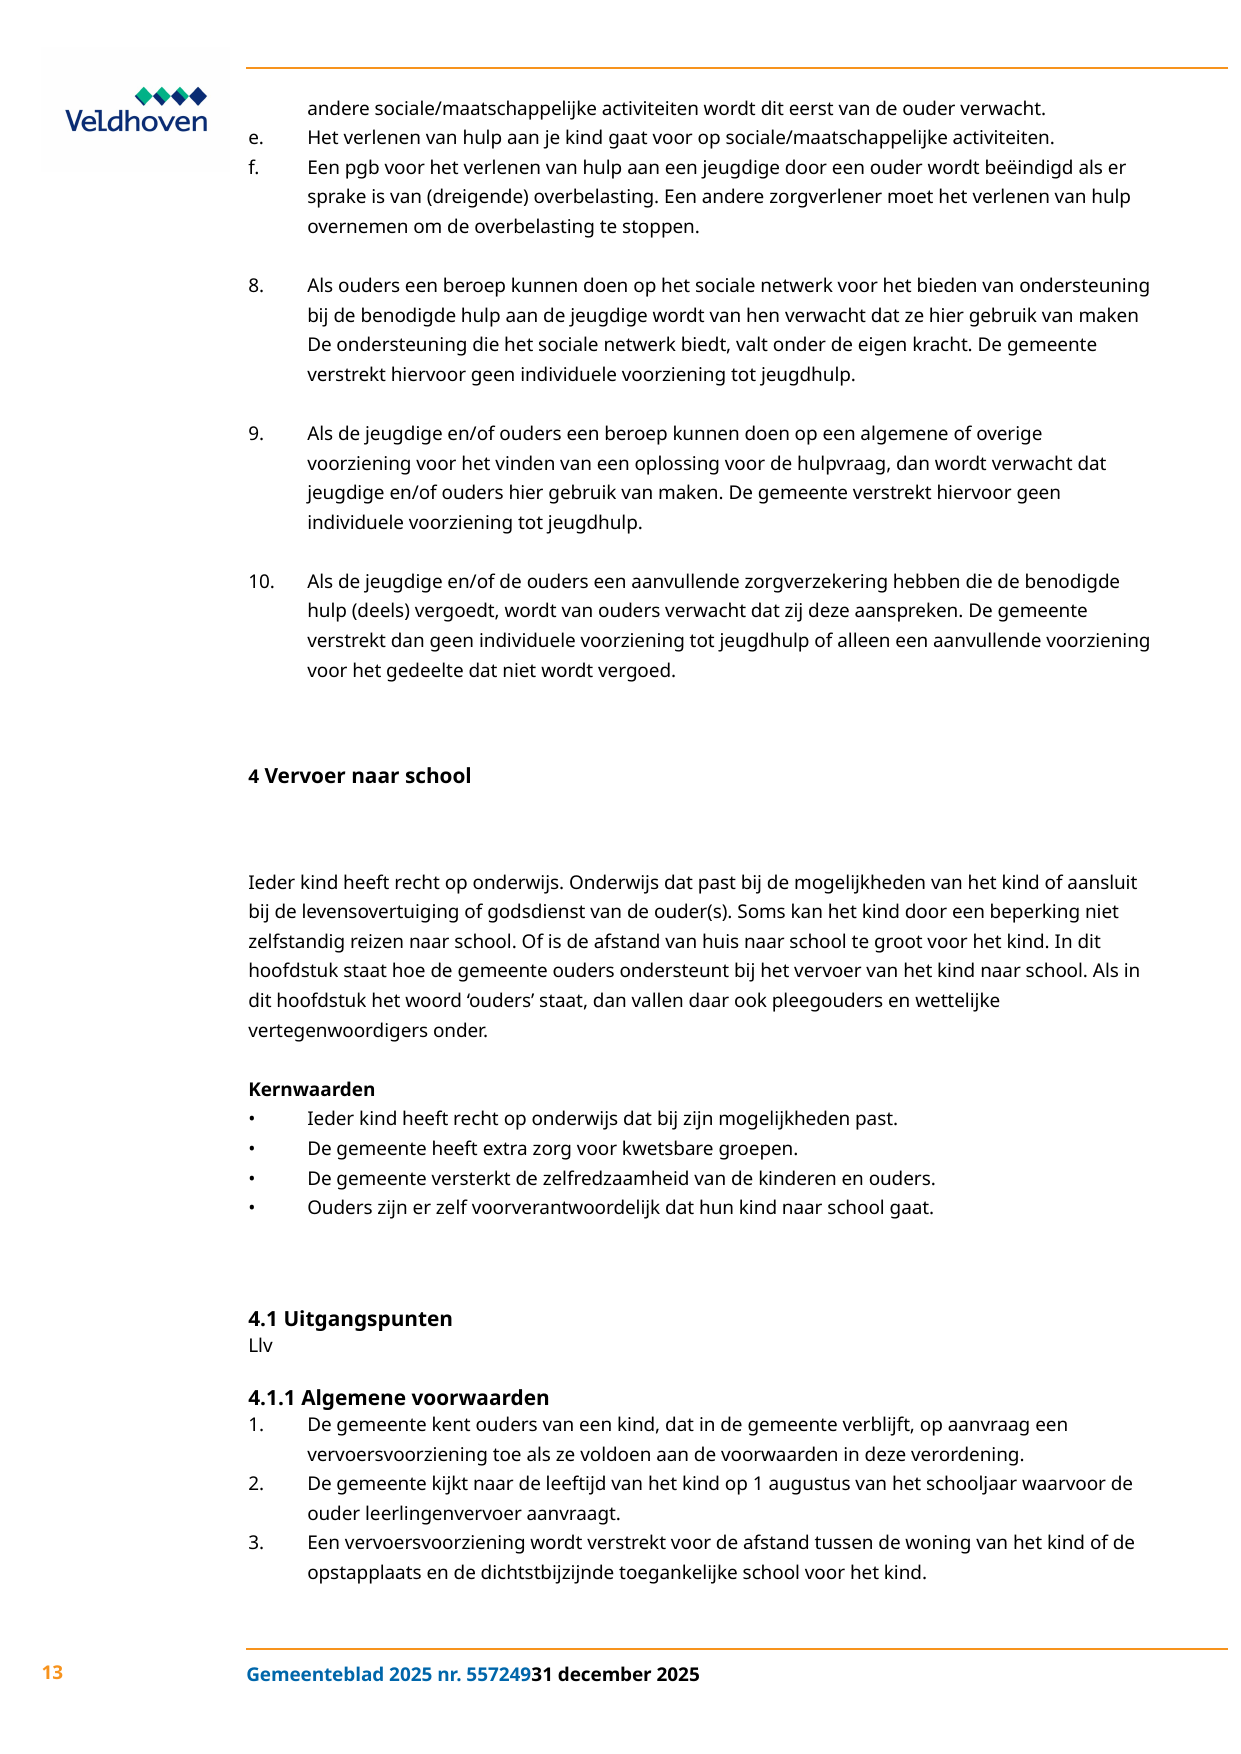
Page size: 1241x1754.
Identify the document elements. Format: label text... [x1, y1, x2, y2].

list Een pgb voor het verlenen van hulp aan een jeugdige door een ouder wordt beëindigd als er sprake is van (dreigende) overbelasting. Een andere zorgverlener moet het verlenen van hulp overnemen om de overbelasting te stoppen. [248, 154, 1152, 239]
list Ieder kind heeft recht op onderwijs dat bij zijn mogelijkheden past. [248, 1106, 1152, 1131]
text 4.1 Uitgangspunten [248, 1304, 1152, 1332]
list De ondersteuning die het sociale netwerk biedt, valt onder de eigen kracht. De gemeente verstrekt hiervoor geen individuele voorziening tot jeugdhulp. [248, 331, 1152, 387]
text 4 Vervoer naar school [248, 762, 1152, 790]
list De gemeente kent ouders van een kind, dat in de gemeente verblijft, op aanvraag een vervoersvoorziening toe als ze voldoen aan de voorwaarden in deze verordening. [248, 1411, 1152, 1467]
list De gemeente versterkt de zelfredzaamheid van de kinderen en ouders. [248, 1165, 1152, 1191]
list Het verlenen van hulp aan je kind gaat voor op sociale/maatschappelijke activiteiten. [248, 124, 1152, 150]
text 4.1.1 Algemene voorwaarden [248, 1383, 1152, 1411]
list Als ouders een beroep kunnen doen op het sociale netwerk voor het bieden van ondersteuning bij de benodigde hulp aan de jeugdige wordt van hen verwacht dat ze hier gebruik van maken [248, 272, 1152, 328]
list andere sociale/maatschappelijke activiteiten wordt dit eerst van de ouder verwacht. [248, 95, 1152, 121]
list Een vervoersvoorziening wordt verstrekt voor de afstand tussen de woning van het kind of de opstapplaats en de dichtstbijzijnde toegankelijke school voor het kind. [248, 1529, 1152, 1585]
picture [41, 47, 231, 172]
text Ieder kind heeft recht op onderwijs. Onderwijs dat past bij de mogelijkheden van het kind of aansluit bij de levensovertuiging of godsdienst van de ouder(s). Soms kan het kind door een beperking niet zelfstandig reizen naar school. Of is de afstand van huis naar school te groot voor het kind. In dit hoofdstuk staat hoe de gemeente ouders ondersteunt bij het vervoer van het kind naar school. Als in dit hoofdstuk het woord ‘ouders’ staat, dan vallen daar ook pleegouders en wettelijke vertegenwoordigers onder. [248, 869, 1152, 1043]
list Ouders zijn er zelf voorverantwoordelijk dat hun kind naar school gaat. [248, 1194, 1152, 1220]
text Kernwaarden [248, 1076, 1152, 1102]
list De gemeente heeft extra zorg voor kwetsbare groepen. [248, 1135, 1152, 1161]
list Als de jeugdige en/of de ouders een aanvullende zorgverzekering hebben die de benodigde hulp (deels) vergoedt, wordt van ouders verwacht dat zij deze aanspreken. De gemeente verstrekt dan geen individuele voorziening tot jeugdhulp of alleen een aanvullende voorziening voor het gedeelte dat niet wordt vergoed. [248, 568, 1152, 683]
text Llv [248, 1332, 1152, 1358]
list De gemeente kijkt naar de leeftijd van het kind op 1 augustus van het schooljaar waarvoor de ouder leerlingenvervoer aanvraagt. [248, 1470, 1152, 1526]
list Als de jeugdige en/of ouders een beroep kunnen doen op een algemene of overige voorziening voor het vinden van een oplossing voor de hulpvraag, dan wordt verwacht dat jeugdige en/of ouders hier gebruik van maken. De gemeente verstrekt hiervoor geen individuele voorziening tot jeugdhulp. [248, 420, 1152, 535]
